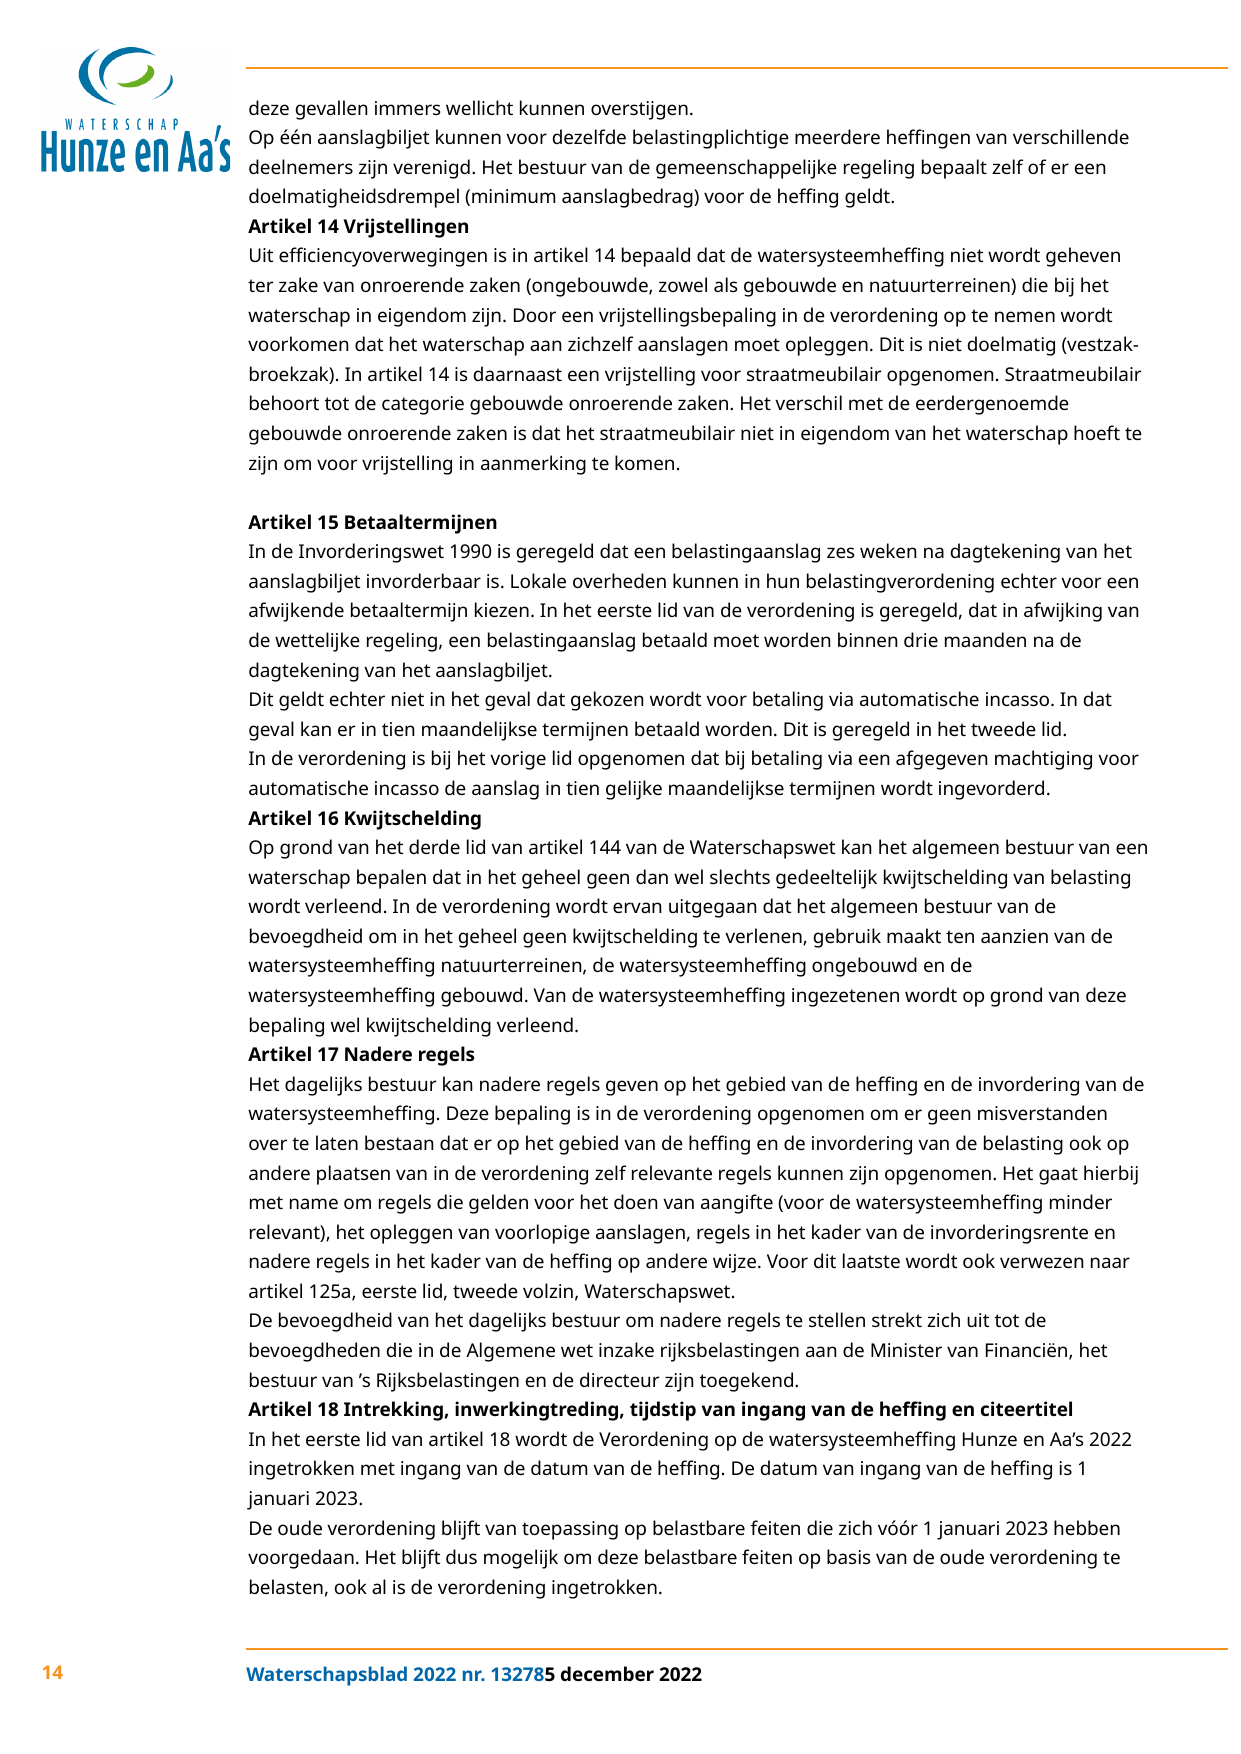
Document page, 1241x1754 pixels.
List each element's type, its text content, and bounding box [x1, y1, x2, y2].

text Artikel 17 Nadere regels [248, 1041, 1152, 1067]
text deze gevallen immers wellicht kunnen overstijgen. [248, 95, 1152, 121]
picture [47, 154, 51, 172]
text Uit efficiencyoverwegingen is in artikel 14 bepaald dat de watersysteemheffing niet wordt geheven ter zake van onroerende zaken (ongebouwde, zowel als gebouwde en natuurterreinen) die bij het waterschap in eigendom zijn. Door een vrijstellingsbepaling in de verordening op te nemen wordt voorkomen dat het waterschap aan zichzelf aanslagen moet opleggen. Dit is niet doelmatig (vestzak-broekzak). In artikel 14 is daarnaast een vrijstelling voor straatmeubilair opgenomen. Straatmeubilair behoort tot de categorie gebouwde onroerende zaken. Het verschil met de eerdergenoemde gebouwde onroerende zaken is dat het straatmeubilair niet in eigendom van het waterschap hoeft te zijn om voor vrijstelling in aanmerking te komen. [248, 243, 1152, 476]
text In de verordening is bij het vorige lid opgenomen dat bij betaling via een afgegeven machtiging voor automatische incasso de aanslag in tien gelijke maandelijkse termijnen wordt ingevorderd. [248, 746, 1152, 801]
text Dit geldt echter niet in het geval dat gekozen wordt voor betaling via automatische incasso. In dat geval kan er in tien maandelijkse termijnen betaald worden. Dit is geregeld in het tweede lid. [248, 686, 1152, 742]
text Het dagelijks bestuur kan nadere regels geven op het gebied van de heffing en de invordering van de watersysteemheffing. Deze bepaling is in de verordening opgenomen om er geen misverstanden over te laten bestaan dat er op het gebied van de heffing en de invordering van de belasting ook op andere plaatsen van in de verordening zelf relevante regels kunnen zijn opgenomen. Het gaat hierbij met name om regels die gelden voor het doen van aangifte (voor de watersysteemheffing minder relevant), het opleggen van voorlopige aanslagen, regels in het kader van de invorderingsrente en nadere regels in het kader van de heffing op andere wijze. Voor dit laatste wordt ook verwezen naar artikel 125a, eerste lid, tweede volzin, Waterschapswet. [248, 1071, 1152, 1304]
picture [183, 163, 191, 172]
text De oude verordening blijft van toepassing op belastbare feiten die zich vóór 1 januari 2023 hebben voorgedaan. Het blijft dus mogelijk om deze belastbare feiten op basis van de oude verordening te belasten, ook al is de verordening ingetrokken. [248, 1515, 1152, 1600]
text Artikel 16 Kwijtschelding [248, 805, 1152, 831]
picture [41, 47, 231, 172]
text De bevoegdheid van het dagelijks bestuur om nadere regels te stellen strekt zich uit tot de bevoegdheden die in de Algemene wet inzake rijksbelastingen aan de Minister van Financiën, het bestuur van ’s Rijksbelastingen en de directeur zijn toegekend. [248, 1308, 1152, 1393]
picture [226, 145, 231, 156]
text Op één aanslagbiljet kunnen voor dezelfde belastingplichtige meerdere heffingen van verschillende deelnemers zijn verenigd. Het bestuur van de gemeenschappelijke regeling bepaalt zelf of er een doelmatigheidsdrempel (minimum aanslagbedrag) voor de heffing geldt. [248, 124, 1152, 209]
text Artikel 18 Intrekking, inwerkingtreding, tijdstip van ingang van de heffing en citeertitel [248, 1396, 1152, 1422]
text Artikel 15 Betaaltermijnen [248, 509, 1152, 535]
text Artikel 14 Vrijstellingen [248, 213, 1152, 239]
text In de Invorderingswet 1990 is geregeld dat een belastingaanslag zes weken na dagtekening van het aanslagbiljet invorderbaar is. Lokale overheden kunnen in hun belastingverordening echter voor een afwijkende betaaltermijn kiezen. In het eerste lid van de verordening is geregeld, dat in afwijking van de wettelijke regeling, een belastingaanslag betaald moet worden binnen drie maanden na de dagtekening van het aanslagbiljet. [248, 538, 1152, 683]
text In het eerste lid van artikel 18 wordt de Verordening op de watersysteemheffing Hunze en Aa’s 2022 ingetrokken met ingang van de datum van de heffing. De datum van ingang van de heffing is 1 januari 2023. [248, 1426, 1152, 1511]
text Op grond van het derde lid van artikel 144 van de Waterschapswet kan het algemeen bestuur van een waterschap bepalen dat in het geheel geen dan wel slechts gedeeltelijk kwijtschelding van belasting wordt verleend. In de verordening wordt ervan uitgegaan dat het algemeen bestuur van de bevoegdheid om in het geheel geen kwijtschelding te verlenen, gebruik maakt ten aanzien van de watersysteemheffing natuurterreinen, de watersysteemheffing ongebouwd en de watersysteemheffing gebouwd. Van de watersysteemheffing ingezetenen wordt op grond van deze bepaling wel kwijtschelding verleend. [248, 834, 1152, 1038]
